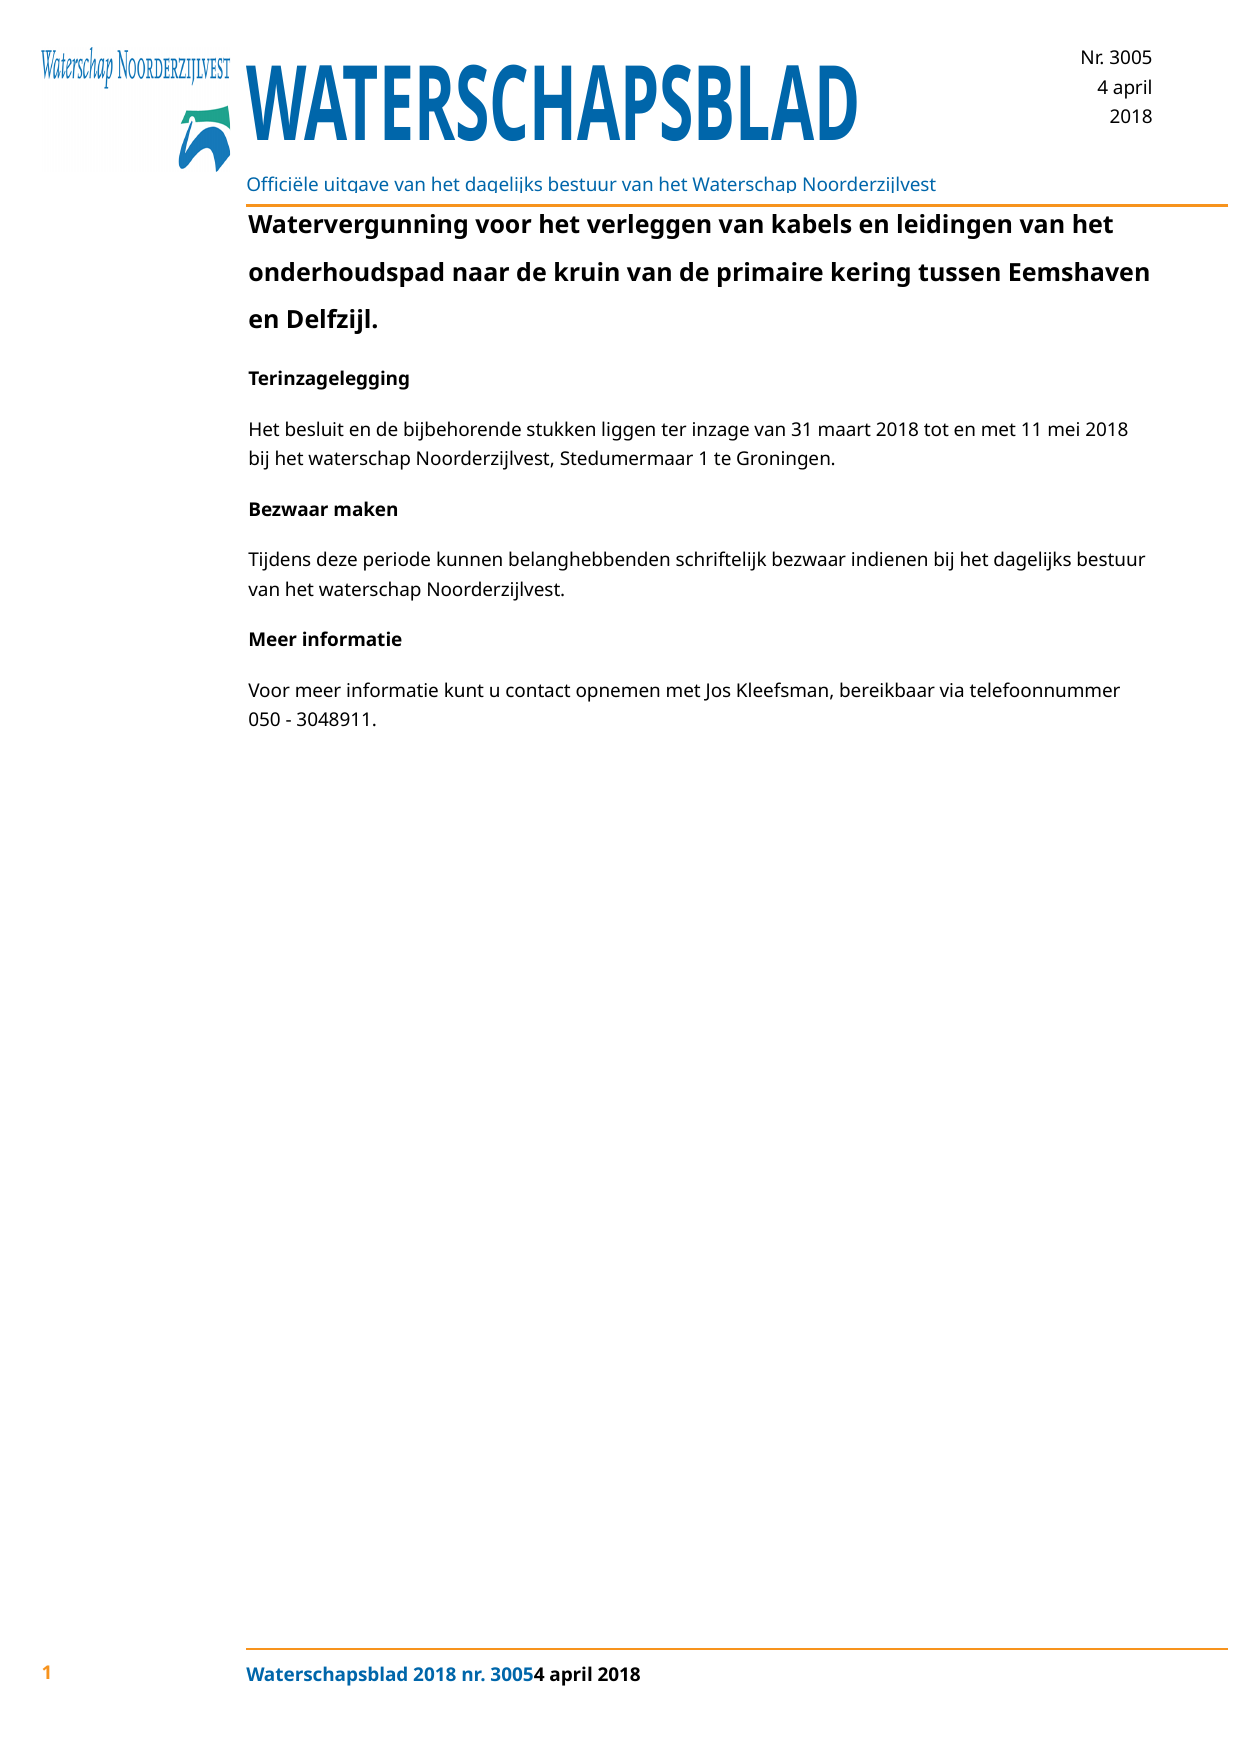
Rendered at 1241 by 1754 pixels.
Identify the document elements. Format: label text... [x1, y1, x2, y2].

picture [41, 47, 231, 172]
text Voor meer informatie kunt u contact opnemen met Jos Kleefsman, bereikbaar via telefoonnummer 050 - 3048911. [248, 677, 1152, 732]
text Bezwaar maken [248, 496, 1152, 522]
text Het besluit en de bijbehorende stukken liggen ter inzage van 31 maart 2018 tot en met 11 mei 2018 bij het waterschap Noorderzijlvest, Stedumermaar 1 te Groningen. [248, 416, 1152, 471]
text Terinzagelegging [248, 366, 1152, 391]
text Watervergunning voor het verleggen van kabels en leidingen van het onderhoudspad naar de kruin van de primaire kering tussen Eemshaven en Delfzijl. [248, 207, 1152, 336]
text Tijdens deze periode kunnen belanghebbenden schriftelijk bezwaar indienen bij het dagelijks bestuur van het waterschap Noorderzijlvest. [248, 546, 1152, 602]
text Meer informatie [248, 626, 1152, 652]
